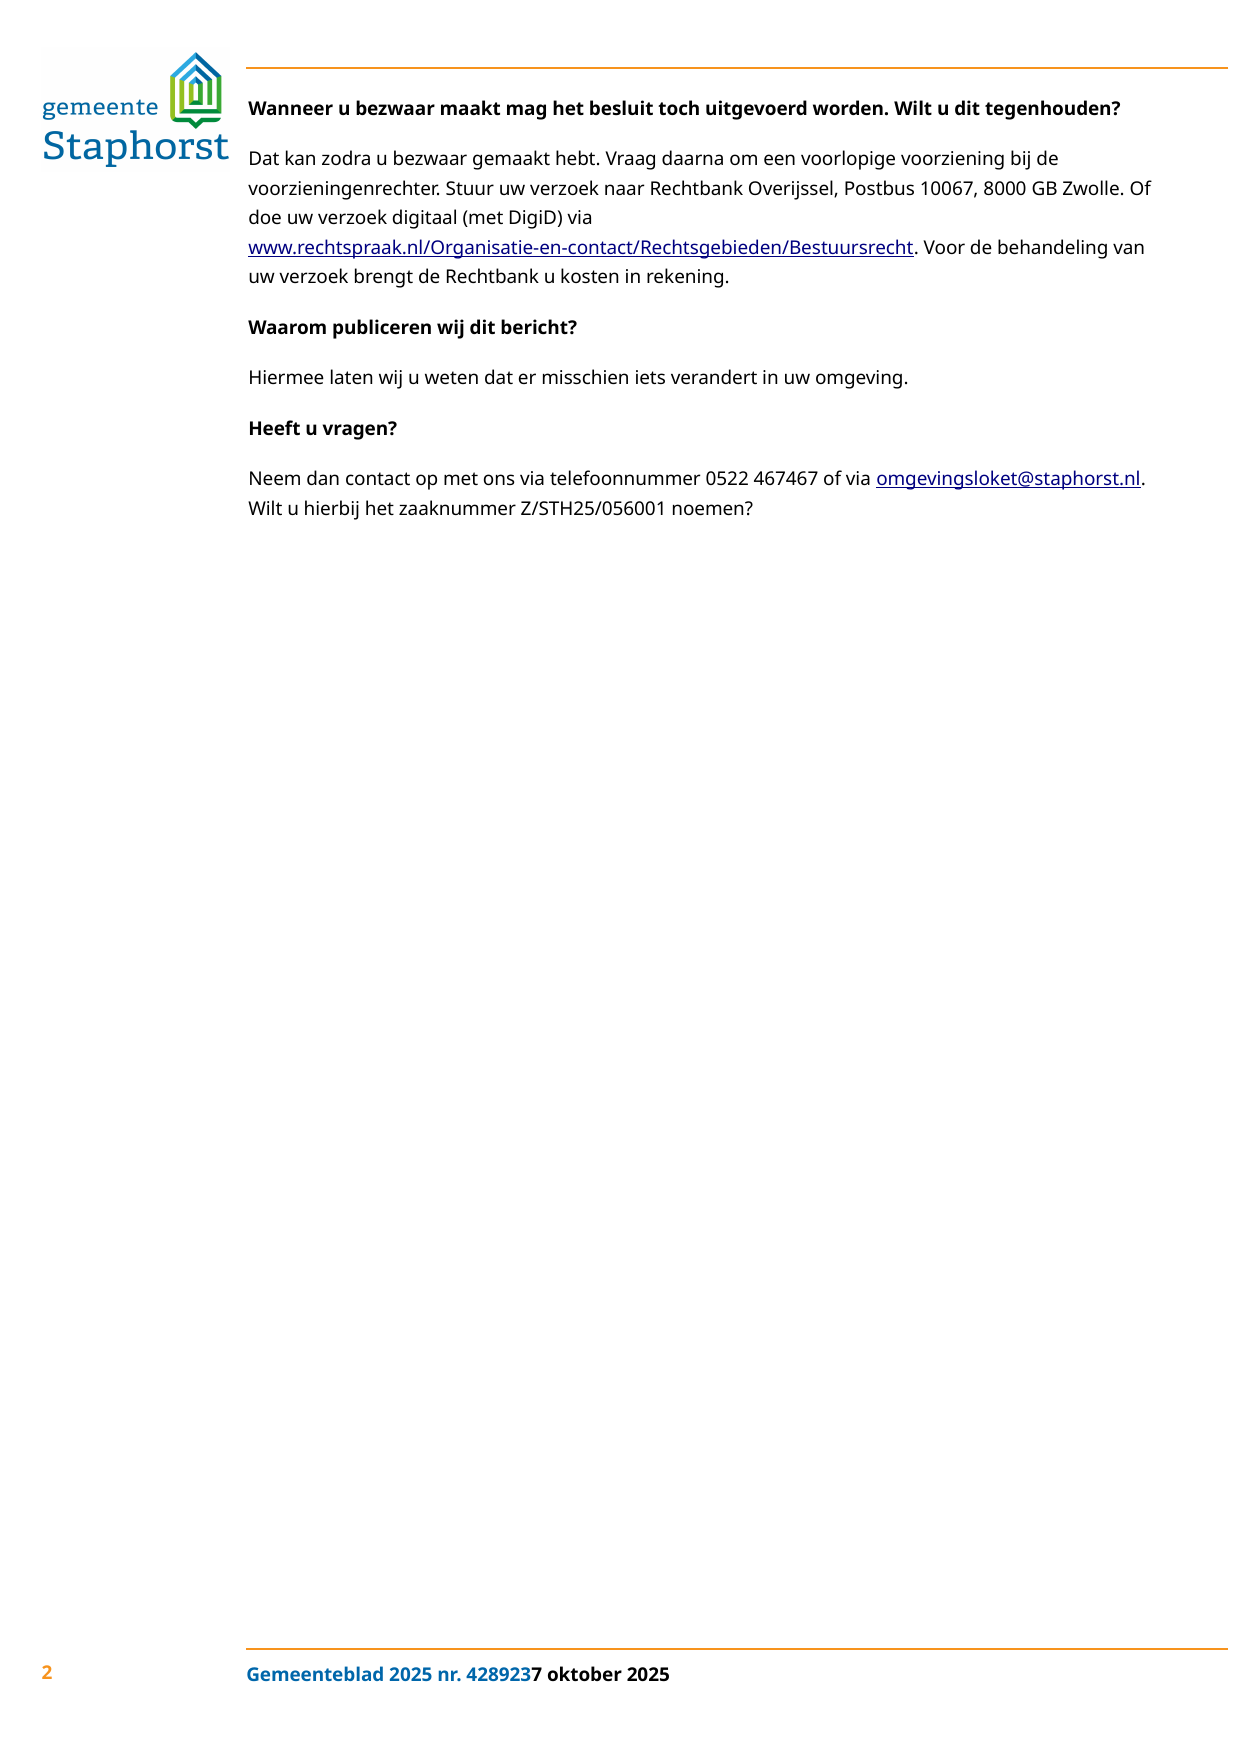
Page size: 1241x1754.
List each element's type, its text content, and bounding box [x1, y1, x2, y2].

text Heeft u vragen? [248, 415, 1152, 441]
picture [41, 47, 231, 172]
text Waarom publiceren wij dit bericht? [248, 314, 1152, 340]
text Wanneer u bezwaar maakt mag het besluit toch uitgevoerd worden. Wilt u dit tegenhouden? [248, 95, 1152, 121]
text Hiermee laten wij u weten dat er misschien iets verandert in uw omgeving. [248, 364, 1152, 390]
text Dat kan zodra u bezwaar gemaakt hebt. Vraag daarna om een voorlopige voorziening bij de voorzieningenrechter. Stuur uw verzoek naar Rechtbank Overijssel, Postbus 10067, 8000 GB Zwolle. Of doe uw verzoek digitaal (met DigiD) via www.rechtspraak.nl/Organisatie-en-contact/Rechtsgebieden/Bestuursrecht. Voor de behandeling van uw verzoek brengt de Rechtbank u kosten in rekening. [248, 145, 1152, 289]
text Neem dan contact op met ons via telefoonnummer 0522 467467 of via omgevingsloket@staphorst.nl. Wilt u hierbij het zaaknummer Z/STH25/056001 noemen? [248, 465, 1152, 521]
